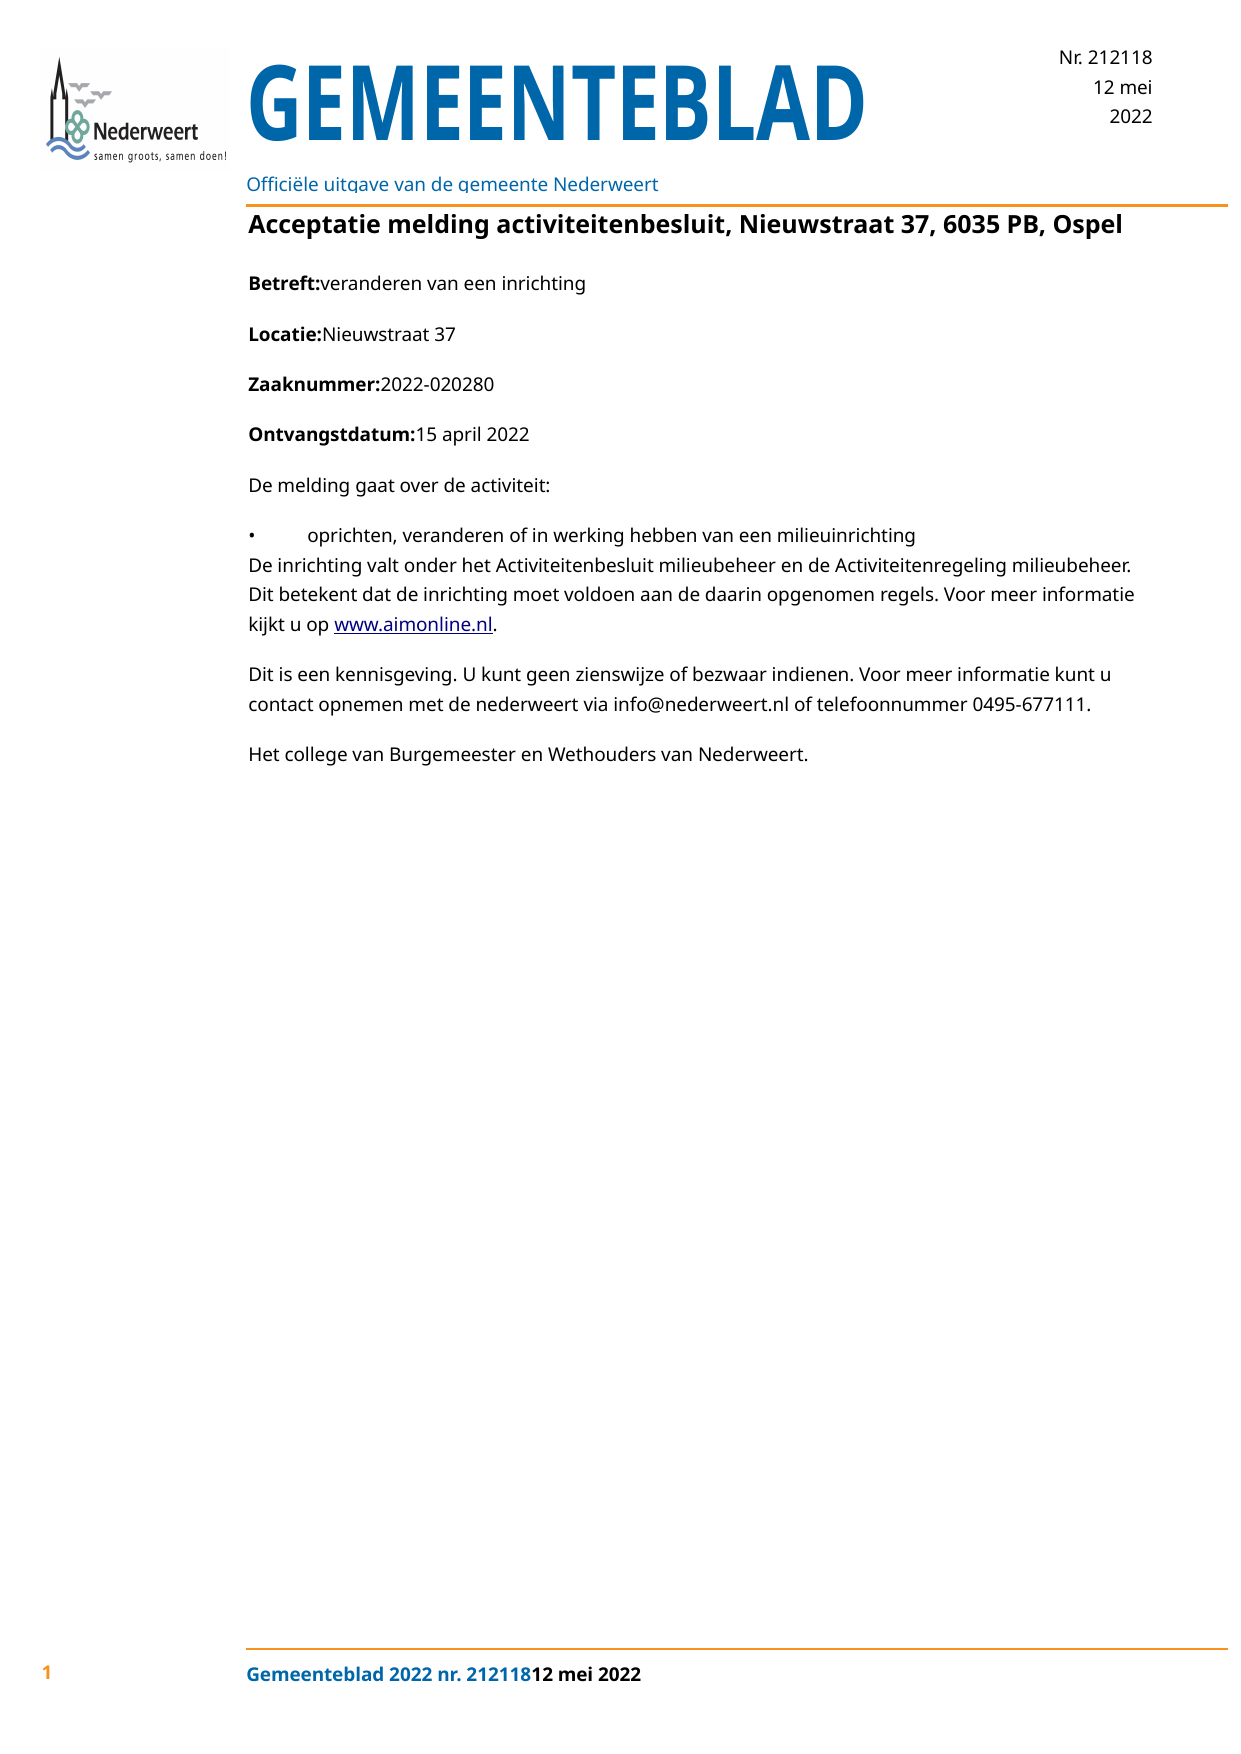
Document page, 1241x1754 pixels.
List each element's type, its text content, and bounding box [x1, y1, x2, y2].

text De melding gaat over de activiteit: [248, 472, 1152, 498]
text Acceptatie melding activiteitenbesluit, Nieuwstraat 37, 6035 PB, Ospel [248, 207, 1152, 241]
text De inrichting valt onder het Activiteitenbesluit milieubeheer en de Activiteitenregeling milieubeheer. Dit betekent dat de inrichting moet voldoen aan de daarin opgenomen regels. Voor meer informatie kijkt u op www.aimonline.nl. [248, 552, 1152, 637]
text Ontvangstdatum:15 april 2022 [248, 422, 1152, 447]
text Betreft:veranderen van een inrichting [248, 270, 1152, 296]
list oprichten, veranderen of in werking hebben van een milieuinrichting [248, 522, 1152, 548]
picture [41, 47, 231, 172]
text Het college van Burgemeester en Wethouders van Nederweert. [248, 742, 1152, 767]
text Zaaknummer:2022-020280 [248, 371, 1152, 397]
text Dit is een kennisgeving. U kunt geen zienswijze of bezwaar indienen. Voor meer informatie kunt u contact opnemen met de nederweert via info@nederweert.nl of telefoonnummer 0495-677111. [248, 662, 1152, 717]
text Locatie:Nieuwstraat 37 [248, 321, 1152, 346]
